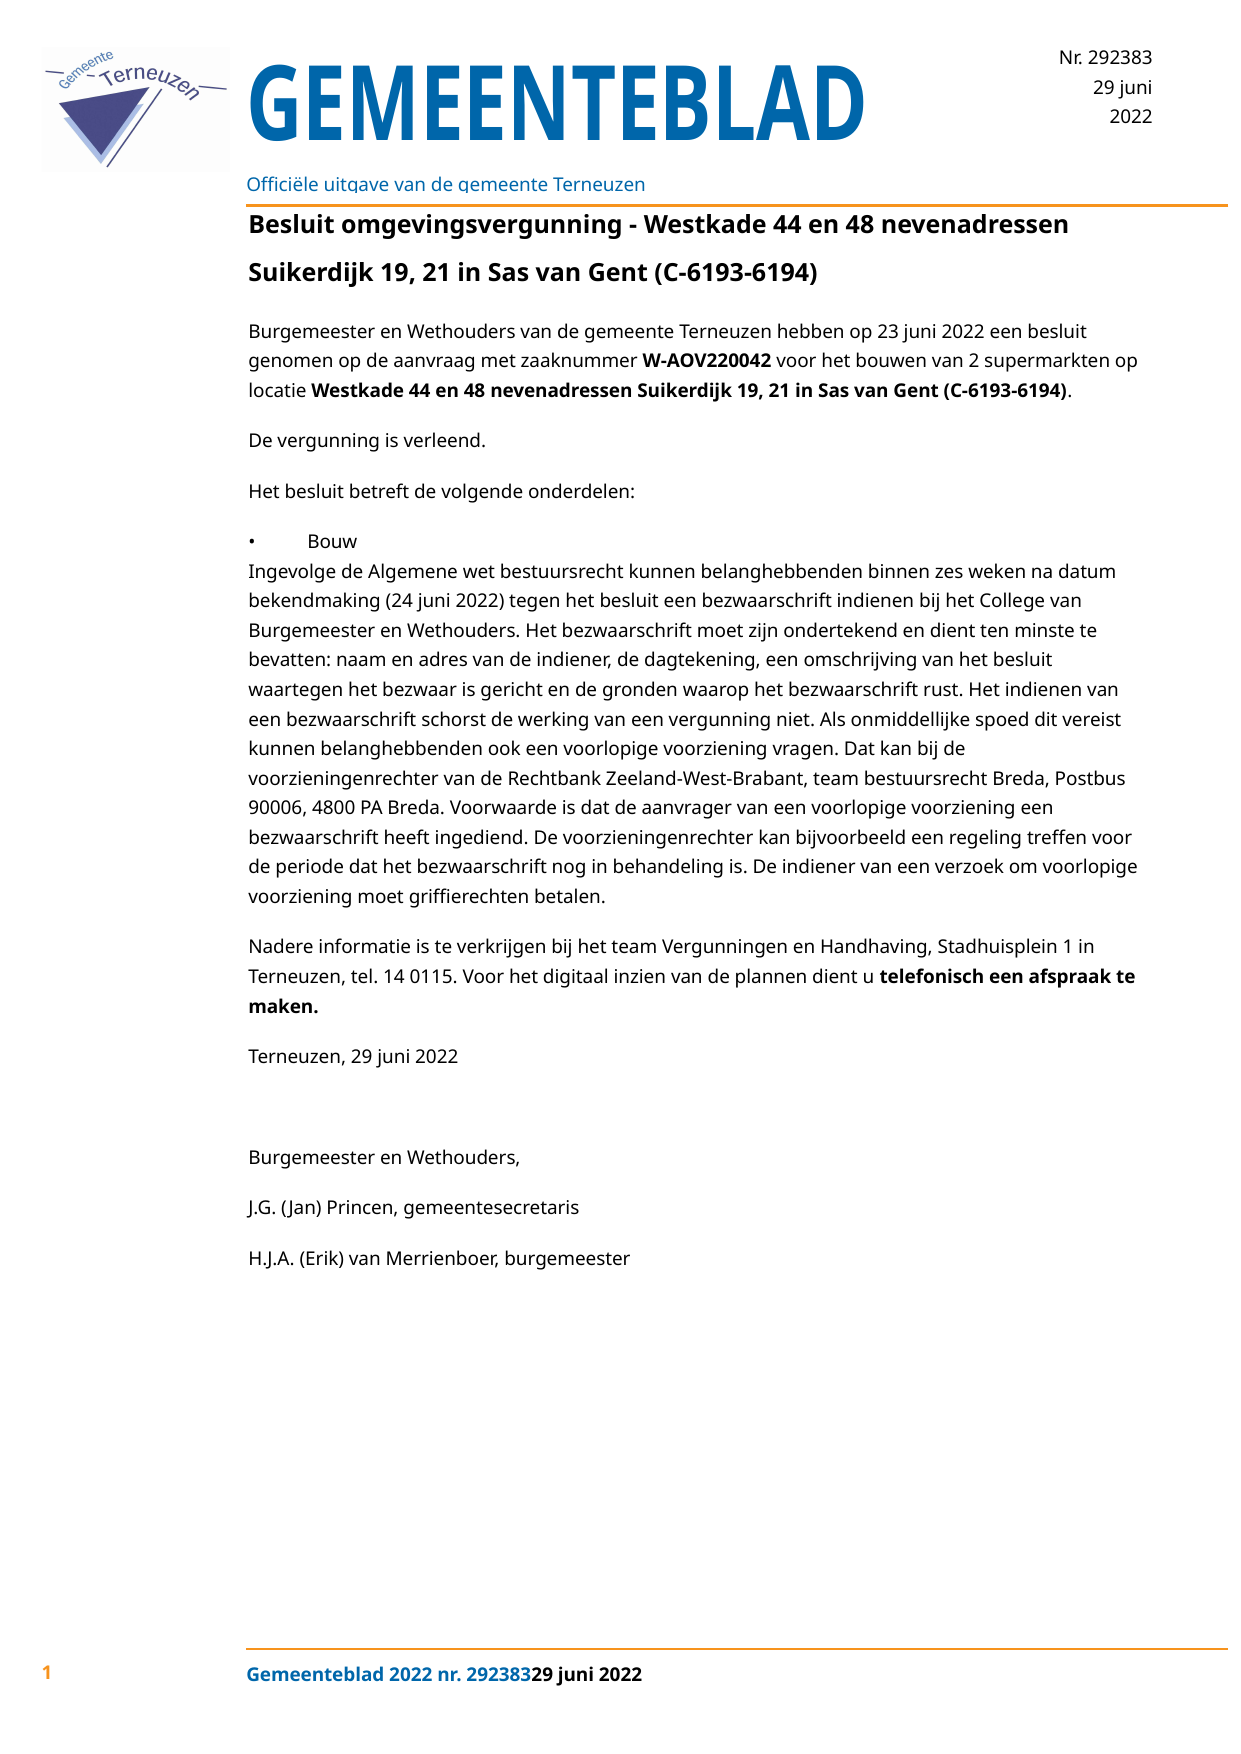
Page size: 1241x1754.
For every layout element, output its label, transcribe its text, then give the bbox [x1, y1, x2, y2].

text De vergunning is verleend. [248, 427, 1152, 453]
text H.J.A. (Erik) van Merrienboer, burgemeester [248, 1245, 1152, 1271]
text Terneuzen, 29 juni 2022 [248, 1043, 1152, 1069]
picture [41, 47, 231, 172]
text Burgemeester en Wethouders, [248, 1144, 1152, 1170]
text Besluit omgevingsvergunning - Westkade 44 en 48 nevenadressen Suikerdijk 19, 21 in Sas van Gent (C-6193-6194) [248, 207, 1152, 288]
text Burgemeester en Wethouders van de gemeente Terneuzen hebben op 23 juni 2022 een besluit genomen op de aanvraag met zaaknummer W-AOV220042 voor het bouwen van 2 supermarkten op locatie Westkade 44 en 48 nevenadressen Suikerdijk 19, 21 in Sas van Gent (C-6193-6194). [248, 318, 1152, 403]
text Nadere informatie is te verkrijgen bij het team Vergunningen en Handhaving, Stadhuisplein 1 in Terneuzen, tel. 14 0115. Voor het digitaal inzien van de plannen dient u telefonisch een afspraak te maken. [248, 934, 1152, 1019]
list Bouw [248, 528, 1152, 554]
text Ingevolge de Algemene wet bestuursrecht kunnen belanghebbenden binnen zes weken na datum bekendmaking (24 juni 2022) tegen het besluit een bezwaarschrift indienen bij het College van Burgemeester en Wethouders. Het bezwaarschrift moet zijn ondertekend en dient ten minste te bevatten: naam en adres van de indiener, de dagtekening, een omschrijving van het besluit waartegen het bezwaar is gericht en de gronden waarop het bezwaarschrift rust. Het indienen van een bezwaarschrift schorst de werking van een vergunning niet. Als onmiddellijke spoed dit vereist kunnen belanghebbenden ook een voorlopige voorziening vragen. Dat kan bij de voorzieningenrechter van de Rechtbank Zeeland-West-Brabant, team bestuursrecht Breda, Postbus 90006, 4800 PA Breda. Voorwaarde is dat de aanvrager van een voorlopige voorziening een bezwaarschrift heeft ingediend. De voorzieningenrechter kan bijvoorbeeld een regeling treffen voor de periode dat het bezwaarschrift nog in behandeling is. De indiener van een verzoek om voorlopige voorziening moet griffierechten betalen. [248, 558, 1152, 909]
text J.G. (Jan) Princen, gemeentesecretaris [248, 1194, 1152, 1220]
text Het besluit betreft de volgende onderdelen: [248, 478, 1152, 504]
